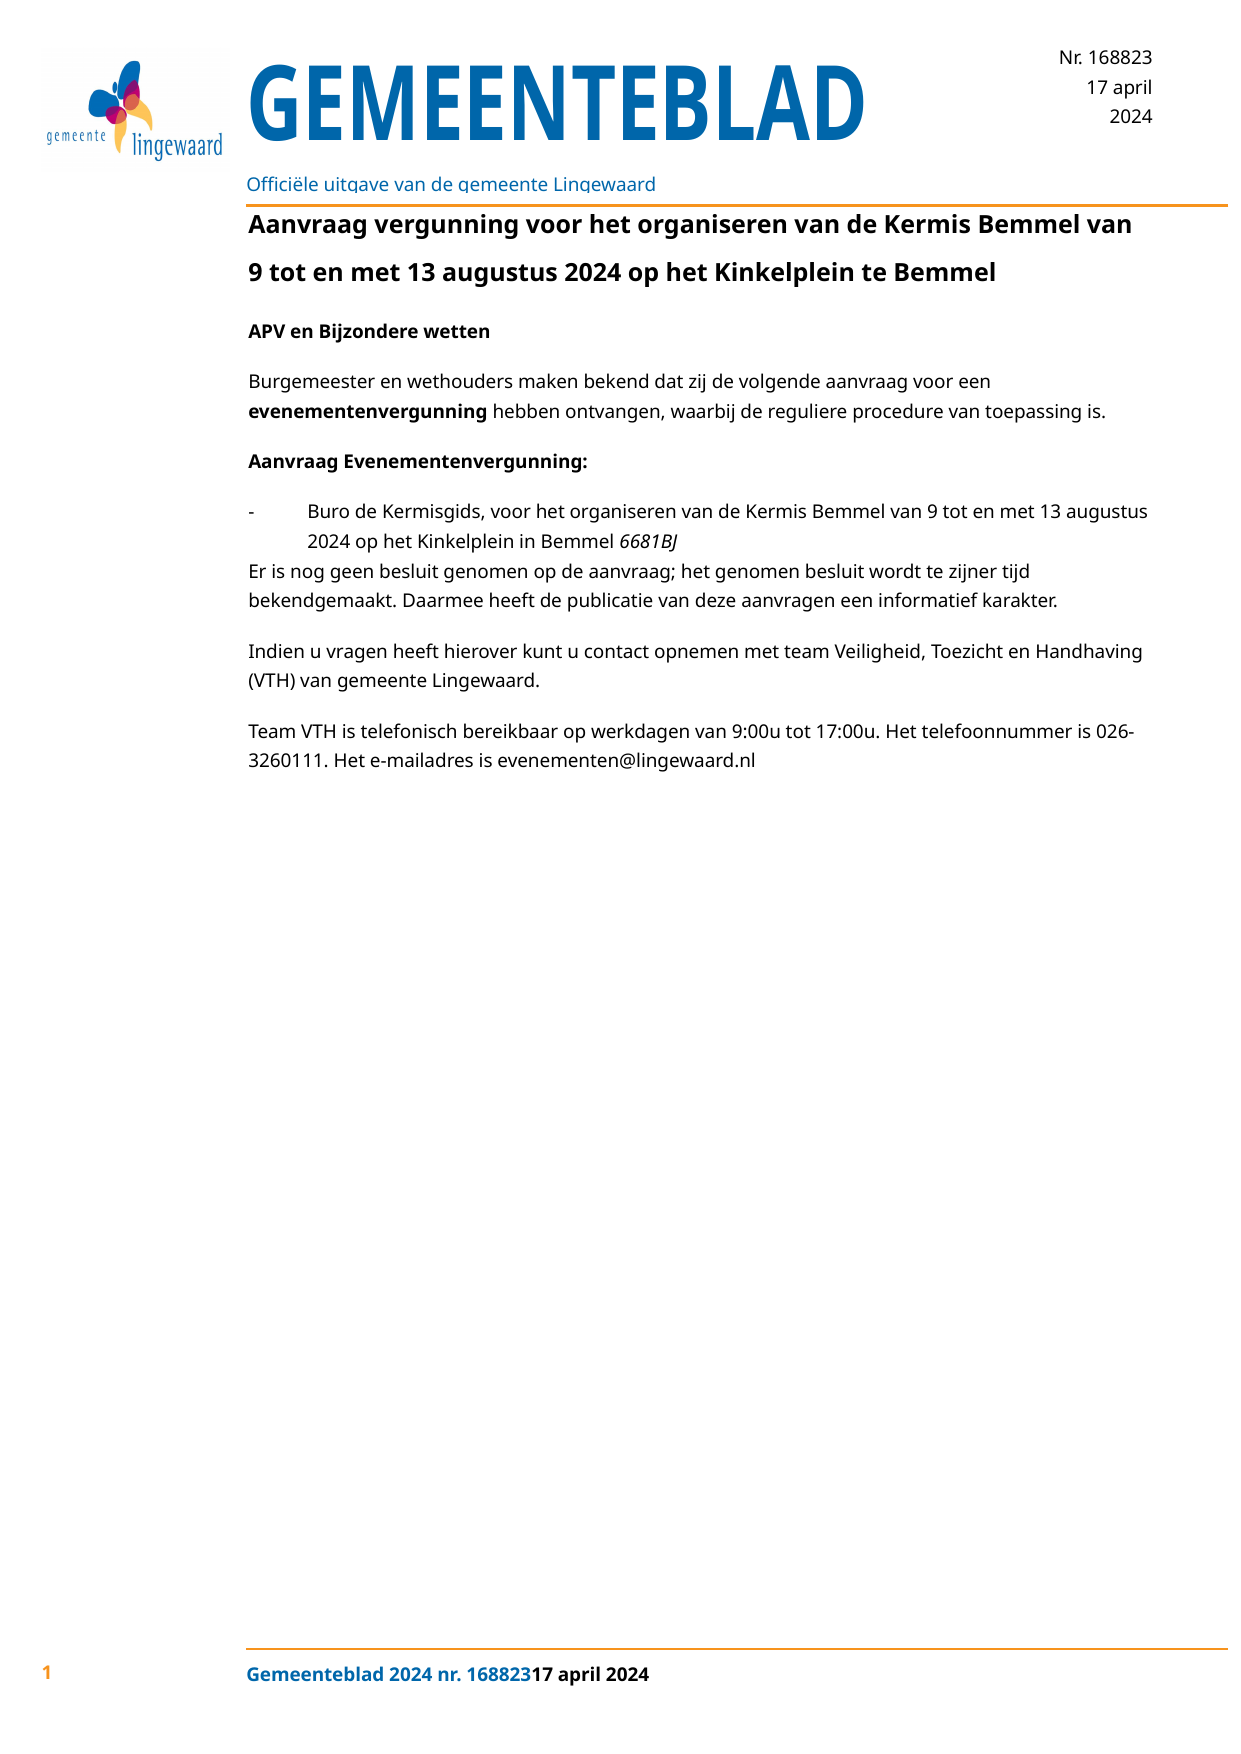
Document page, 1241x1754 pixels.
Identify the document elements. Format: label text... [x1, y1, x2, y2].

text Er is nog geen besluit genomen op de aanvraag; het genomen besluit wordt te zijner tijd bekendgemaakt. Daarmee heeft de publicatie van deze aanvragen een informatief karakter. [248, 558, 1152, 613]
text APV en Bijzondere wetten [248, 318, 1152, 344]
text Aanvraag vergunning voor het organiseren van de Kermis Bemmel van 9 tot en met 13 augustus 2024 op het Kinkelplein te Bemmel [248, 207, 1152, 288]
picture [41, 47, 231, 172]
text Burgemeester en wethouders maken bekend dat zij de volgende aanvraag voor een evenementenvergunning hebben ontvangen, waarbij de reguliere procedure van toepassing is. [248, 368, 1152, 424]
list Buro de Kermisgids, voor het organiseren van de Kermis Bemmel van 9 tot en met 13 augustus 2024 op het Kinkelplein in Bemmel 6681BJ [248, 499, 1152, 554]
text Indien u vragen heeft hierover kunt u contact opnemen met team Veiligheid, Toezicht en Handhaving (VTH) van gemeente Lingewaard. [248, 638, 1152, 693]
text Aanvraag Evenementenvergunning: [248, 448, 1152, 474]
text Team VTH is telefonisch bereikbaar op werkdagen van 9:00u tot 17:00u. Het telefoonnummer is 026-3260111. Het e-mailadres is evenementen@lingewaard.nl [248, 718, 1152, 773]
